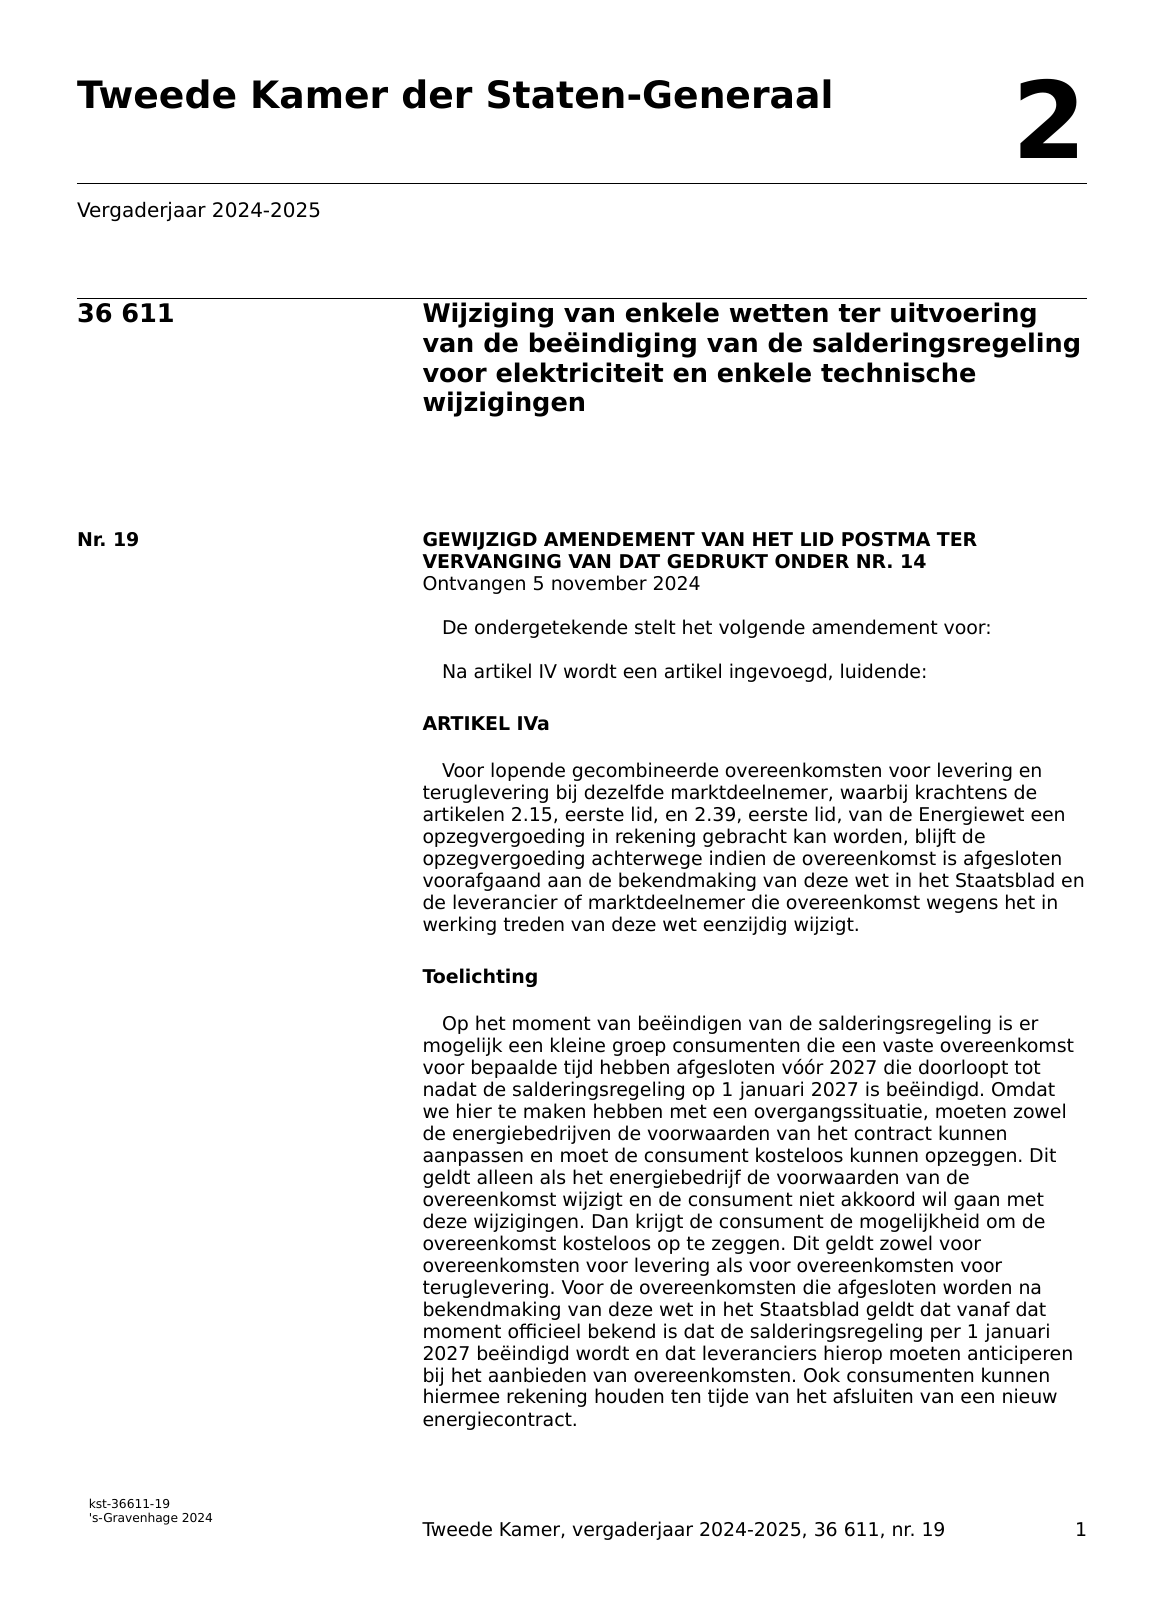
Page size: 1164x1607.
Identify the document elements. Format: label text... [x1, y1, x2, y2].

table_cell Vergaderjaar 2024-2025 [77, 184, 1087, 298]
text Voor lopende gecombineerde overeenkomsten voor levering en teruglevering bij dezelfde marktdeelnemer, waarbij krachtens de artikelen 2.15, eerste lid, en 2.39, eerste lid, van de Energiewet een opzegvergoeding in rekening gebracht kan worden, blijft de opzegvergoeding achterwege indien de overeenkomst is afgesloten voorafgaand aan de bekendmaking van deze wet in het Staatsblad en de leverancier of marktdeelnemer die overeenkomst wegens het in werking treden van deze wet eenzijdig wijzigt. [422, 760, 1087, 936]
table_header Tweede Kamer der Staten-Generaal [77, 59, 886, 183]
text Op het moment van beëindigen van de salderingsregeling is er mogelijk een kleine groep consumenten die een vaste overeenkomst voor bepaalde tijd hebben afgesloten vóór 2027 die doorloopt tot nadat de salderingsregeling op 1 januari 2027 is beëindigd. Omdat we hier te maken hebben met een overgangssituatie, moeten zowel de energiebedrijven de voorwaarden van het contract kunnen aanpassen en moet de consument kosteloos kunnen opzeggen. Dit geldt alleen als het energiebedrijf de voorwaarden van de overeenkomst wijzigt en de consument niet akkoord wil gaan met deze wijzigingen. Dan krijgt de consument de mogelijkheid om de overeenkomst kosteloos op te zeggen. Dit geldt zowel voor overeenkomsten voor levering als voor overeenkomsten voor teruglevering. Voor de overeenkomsten die afgesloten worden na bekendmaking van deze wet in het Staatsblad geldt dat vanaf dat moment officieel bekend is dat de salderingsregeling per 1 januari 2027 beëindigd wordt en dat leveranciers hierop moeten anticiperen bij het aanbieden van overeenkomsten. Ook consumenten kunnen hiermee rekening houden ten tijde van het afsluiten van een nieuw energiecontract. [422, 1013, 1087, 1430]
subtitle Toelichting [422, 966, 1087, 988]
table_header 2 [886, 59, 1087, 183]
text Na artikel IV wordt een artikel ingevoegd, luidende: [422, 661, 1087, 683]
subtitle Nr. 19 GEWIJZIGD AMENDEMENT VAN HET LID POSTMA TER VERVANGING VAN DAT GEDRUKT ONDER NR. 14 [77, 529, 1087, 573]
subtitle 36 611 Wijziging van enkele wetten ter uitvoering van de beëindiging van de salderingsregeling voor elektriciteit en enkele technische wijzigingen [77, 299, 1087, 418]
text Ontvangen 5 november 2024 [422, 573, 1087, 595]
text kst-36611-19 [88, 1497, 323, 1511]
text De ondergetekende stelt het volgende amendement voor: [422, 617, 1087, 639]
subtitle ARTIKEL IVa [422, 713, 1087, 735]
text 's-Gravenhage 2024 [88, 1511, 323, 1525]
